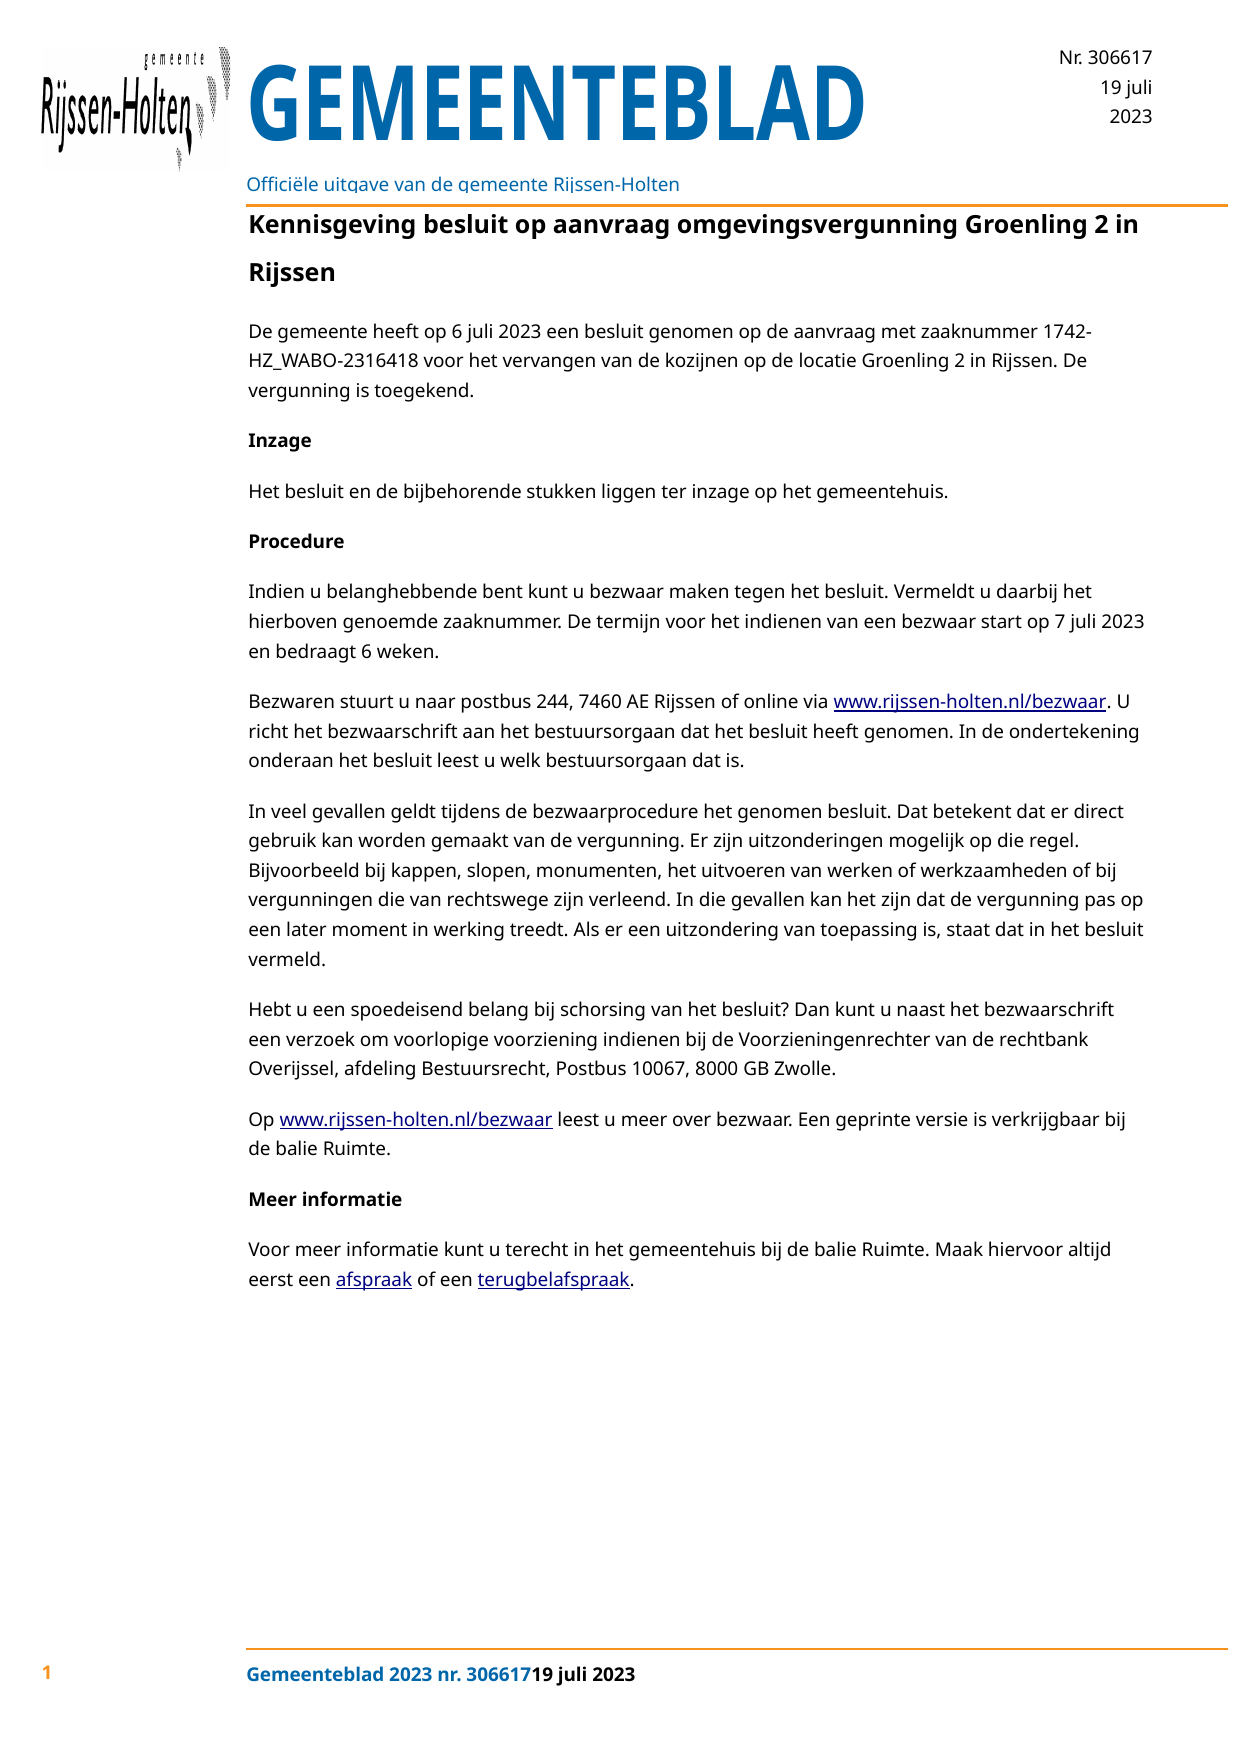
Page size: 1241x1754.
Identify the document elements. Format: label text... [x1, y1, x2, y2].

picture [41, 47, 231, 172]
text Voor meer informatie kunt u terecht in het gemeentehuis bij de balie Ruimte. Maak hiervoor altijd eerst een afspraak of een terugbelafspraak. [248, 1236, 1152, 1292]
text Meer informatie [248, 1186, 1152, 1212]
text Het besluit en de bijbehorende stukken liggen ter inzage op het gemeentehuis. [248, 478, 1152, 504]
text Op www.rijssen-holten.nl/bezwaar leest u meer over bezwaar. Een geprinte versie is verkrijgbaar bij de balie Ruimte. [248, 1106, 1152, 1161]
text Procedure [248, 528, 1152, 554]
text Bezwaren stuurt u naar postbus 244, 7460 AE Rijssen of online via www.rijssen-holten.nl/bezwaar. U richt het bezwaarschrift aan het bestuursorgaan dat het besluit heeft genomen. In de ondertekening onderaan het besluit leest u welk bestuursorgaan dat is. [248, 688, 1152, 773]
text Inzage [248, 427, 1152, 453]
text In veel gevallen geldt tijdens de bezwaarprocedure het genomen besluit. Dat betekent dat er direct gebruik kan worden gemaakt van de vergunning. Er zijn uitzonderingen mogelijk op die regel. Bijvoorbeeld bij kappen, slopen, monumenten, het uitvoeren van werken of werkzaamheden of bij vergunningen die van rechtswege zijn verleend. In die gevallen kan het zijn dat de vergunning pas op een later moment in werking treedt. Als er een uitzondering van toepassing is, staat dat in het besluit vermeld. [248, 798, 1152, 972]
text De gemeente heeft op 6 juli 2023 een besluit genomen op de aanvraag met zaaknummer 1742-HZ_WABO-2316418 voor het vervangen van de kozijnen op de locatie Groenling 2 in Rijssen. De vergunning is toegekend. [248, 318, 1152, 403]
text Indien u belanghebbende bent kunt u bezwaar maken tegen het besluit. Vermeldt u daarbij het hierboven genoemde zaaknummer. De termijn voor het indienen van een bezwaar start op 7 juli 2023 en bedraagt 6 weken. [248, 579, 1152, 664]
text Kennisgeving besluit op aanvraag omgevingsvergunning Groenling 2 in Rijssen [248, 207, 1152, 288]
text Hebt u een spoedeisend belang bij schorsing van het besluit? Dan kunt u naast het bezwaarschrift een verzoek om voorlopige voorziening indienen bij de Voorzieningenrechter van de rechtbank Overijssel, afdeling Bestuursrecht, Postbus 10067, 8000 GB Zwolle. [248, 996, 1152, 1081]
